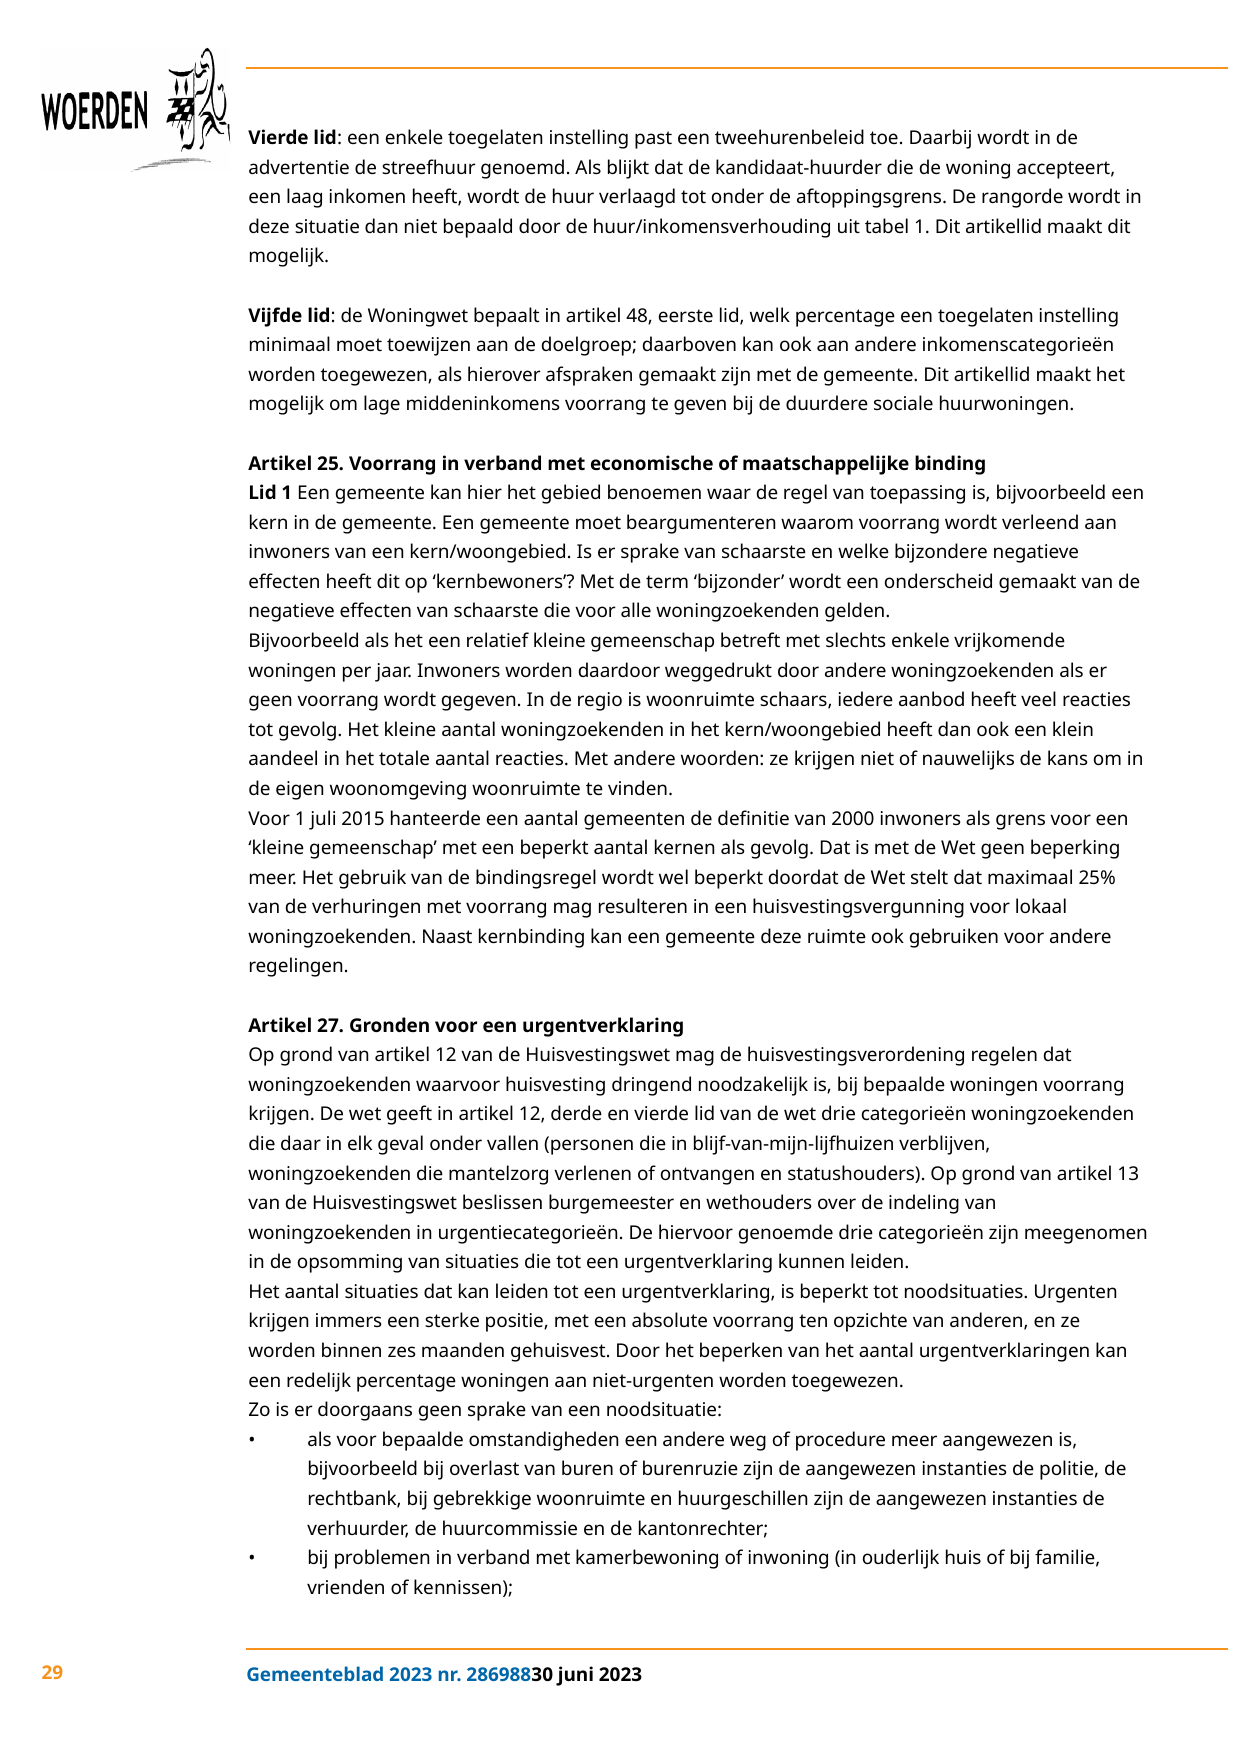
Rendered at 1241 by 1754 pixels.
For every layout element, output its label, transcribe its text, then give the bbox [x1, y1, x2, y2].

text Lid 1 Een gemeente kan hier het gebied benoemen waar de regel van toepassing is, bijvoorbeeld een kern in de gemeente. Een gemeente moet beargumenteren waarom voorrang wordt verleend aan inwoners van een kern/woongebied. Is er sprake van schaarste en welke bijzondere negatieve effecten heeft dit op ‘kernbewoners’? Met de term ‘bijzonder’ wordt een onderscheid gemaakt van de negatieve effecten van schaarste die voor alle woningzoekenden gelden. [248, 479, 1152, 623]
text Zo is er doorgaans geen sprake van een noodsituatie: [248, 1396, 1152, 1422]
text Artikel 25. Voorrang in verband met economische of maatschappelijke binding [248, 450, 1152, 476]
text Artikel 27. Gronden voor een urgentverklaring [248, 1012, 1152, 1038]
text Het aantal situaties dat kan leiden tot een urgentverklaring, is beperkt tot noodsituaties. Urgenten krijgen immers een sterke positie, met een absolute voorrang ten opzichte van anderen, en ze worden binnen zes maanden gehuisvest. Door het beperken van het aantal urgentverklaringen kan een redelijk percentage woningen aan niet-urgenten worden toegewezen. [248, 1278, 1152, 1393]
list als voor bepaalde omstandigheden een andere weg of procedure meer aangewezen is, bijvoorbeeld bij overlast van buren of burenruzie zijn de aangewezen instanties de politie, de rechtbank, bij gebrekkige woonruimte en huurgeschillen zijn de aangewezen instanties de verhuurder, de huurcommissie en de kantonrechter; [248, 1426, 1152, 1541]
text Bijvoorbeeld als het een relatief kleine gemeenschap betreft met slechts enkele vrijkomende woningen per jaar. Inwoners worden daardoor weggedrukt door andere woningzoekenden als er geen voorrang wordt gegeven. In de regio is woonruimte schaars, iedere aanbod heeft veel reacties tot gevolg. Het kleine aantal woningzoekenden in het kern/woongebied heeft dan ook een klein aandeel in het totale aantal reacties. Met andere woorden: ze krijgen niet of nauwelijks de kans om in de eigen woonomgeving woonruimte te vinden. [248, 627, 1152, 801]
text Vierde lid: een enkele toegelaten instelling past een tweehurenbeleid toe. Daarbij wordt in de advertentie de streefhuur genoemd. Als blijkt dat de kandidaat-huurder die de woning accepteert, een laag inkomen heeft, wordt de huur verlaagd tot onder de aftoppingsgrens. De rangorde wordt in deze situatie dan niet bepaald door de huur/inkomensverhouding uit tabel 1. Dit artikellid maakt dit mogelijk. [248, 124, 1152, 268]
list bij problemen in verband met kamerbewoning of inwoning (in ouderlijk huis of bij familie, vrienden of kennissen); [248, 1544, 1152, 1600]
picture [41, 47, 231, 172]
text Voor 1 juli 2015 hanteerde een aantal gemeenten de definitie van 2000 inwoners als grens voor een ‘kleine gemeenschap’ met een beperkt aantal kernen als gevolg. Dat is met de Wet geen beperking meer. Het gebruik van de bindingsregel wordt wel beperkt doordat de Wet stelt dat maximaal 25% van de verhuringen met voorrang mag resulteren in een huisvestingsvergunning voor lokaal woningzoekenden. Naast kernbinding kan een gemeente deze ruimte ook gebruiken voor andere regelingen. [248, 805, 1152, 978]
text Vijfde lid: de Woningwet bepaalt in artikel 48, eerste lid, welk percentage een toegelaten instelling minimaal moet toewijzen aan de doelgroep; daarboven kan ook aan andere inkomenscategorieën worden toegewezen, als hierover afspraken gemaakt zijn met de gemeente. Dit artikellid maakt het mogelijk om lage middeninkomens voorrang te geven bij de duurdere sociale huurwoningen. [248, 302, 1152, 416]
text Op grond van artikel 12 van de Huisvestingswet mag de huisvestingsverordening regelen dat woningzoekenden waarvoor huisvesting dringend noodzakelijk is, bij bepaalde woningen voorrang krijgen. De wet geeft in artikel 12, derde en vierde lid van de wet drie categorieën woningzoekenden die daar in elk geval onder vallen (personen die in blijf-van-mijn-lijfhuizen verblijven, woningzoekenden die mantelzorg verlenen of ontvangen en statushouders). Op grond van artikel 13 van de Huisvestingswet beslissen burgemeester en wethouders over de indeling van woningzoekenden in urgentiecategorieën. De hiervoor genoemde drie categorieën zijn meegenomen in de opsomming van situaties die tot een urgentverklaring kunnen leiden. [248, 1041, 1152, 1274]
